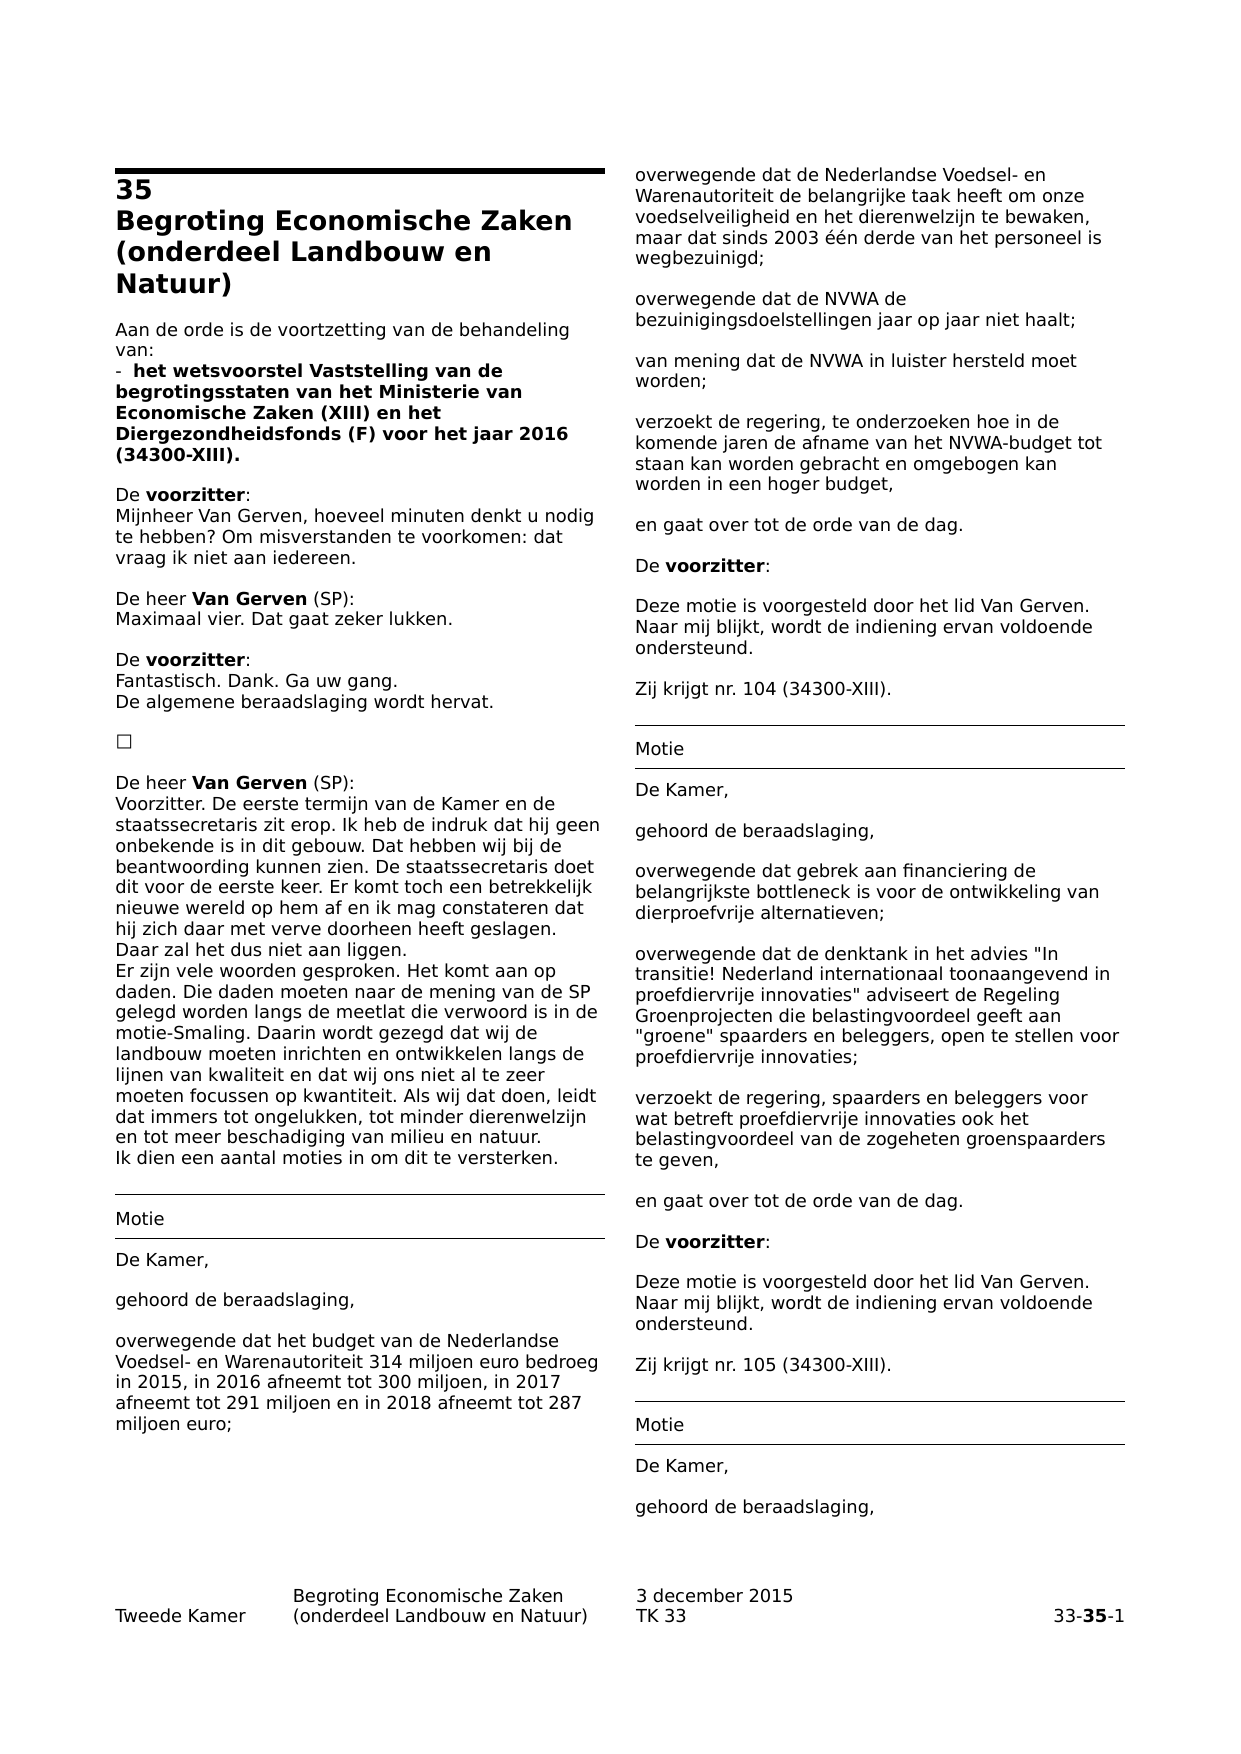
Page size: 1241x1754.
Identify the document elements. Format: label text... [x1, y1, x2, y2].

list het wetsvoorstel Vaststelling van de begrotingsstaten van het Ministerie van Economische Zaken (XIII) en het Diergezondheidsfonds (F) voor het jaar 2016 (34300-XIII). [115, 361, 605, 465]
text De voorzitter: [635, 556, 1125, 576]
text overwegende dat de denktank in het advies "In transitie! Nederland internationaal toonaangevend in proefdiervrije innovaties" adviseert de Regeling Groenprojecten die belastingvoordeel geeft aan "groene" spaarders en beleggers, open te stellen voor proefdiervrije innovaties; [635, 943, 1125, 1068]
text ⬜ [115, 732, 605, 753]
text Motie [635, 739, 1125, 760]
text De Kamer, [635, 780, 1125, 801]
text verzoekt de regering, te onderzoeken hoe in de komende jaren de afname van het NVWA-budget tot staan kan worden gebracht en omgebogen kan worden in een hoger budget, [635, 412, 1125, 495]
text De Kamer, [115, 1249, 605, 1270]
text Voorzitter. De eerste termijn van de Kamer en de staatssecretaris zit erop. Ik heb de indruk dat hij geen onbekende is in dit gebouw. Dat hebben wij bij de beantwoording kunnen zien. De staatssecretaris doet dit voor de eerste keer. Er komt toch een betrekkelijk nieuwe wereld op hem af en ik mag constateren dat hij zich daar met verve doorheen heeft geslagen. Daar zal het dus niet aan liggen. [115, 794, 605, 961]
text De Kamer, [635, 1456, 1125, 1476]
text De voorzitter: [115, 650, 605, 671]
text Maximaal vier. Dat gaat zeker lukken. [115, 609, 605, 630]
text Aan de orde is de voortzetting van de behandeling van: [115, 319, 605, 361]
text overwegende dat de Nederlandse Voedsel- en Warenautoriteit de belangrijke taak heeft om onze voedselveiligheid en het dierenwelzijn te bewaken, maar dat sinds 2003 één derde van het personeel is wegbezuinigd; [635, 165, 1125, 269]
text en gaat over tot de orde van de dag. [635, 515, 1125, 536]
text Deze motie is voorgesteld door het lid Van Gerven. Naar mij blijkt, wordt de indiening ervan voldoende ondersteund. [635, 596, 1125, 658]
text Ik dien een aantal moties in om dit te versterken. [115, 1148, 605, 1169]
text Zij krijgt nr. 104 (34300-XIII). [635, 678, 1125, 699]
text gehoord de beraadslaging, [635, 1496, 1125, 1517]
text Deze motie is voorgesteld door het lid Van Gerven. Naar mij blijkt, wordt de indiening ervan voldoende ondersteund. [635, 1272, 1125, 1334]
text Motie [635, 1415, 1125, 1436]
text Motie [115, 1209, 605, 1229]
text Mijnheer Van Gerven, hoeveel minuten denkt u nodig te hebben? Om misverstanden te voorkomen: dat vraag ik niet aan iedereen. [115, 506, 605, 568]
text verzoekt de regering, spaarders en beleggers voor wat betreft proefdiervrije innovaties ook het belastingvoordeel van de zogeheten groenspaarders te geven, [635, 1088, 1125, 1171]
text overwegende dat gebrek aan financiering de belangrijkste bottleneck is voor de ontwikkeling van dierproefvrije alternatieven; [635, 861, 1125, 923]
text gehoord de beraadslaging, [635, 821, 1125, 841]
text Fantastisch. Dank. Ga uw gang. [115, 671, 605, 692]
text van mening dat de NVWA in luister hersteld moet worden; [635, 350, 1125, 392]
text overwegende dat de NVWA de bezuinigingsdoelstellingen jaar op jaar niet haalt; [635, 289, 1125, 330]
text Er zijn vele woorden gesproken. Het komt aan op daden. Die daden moeten naar de mening van de SP gelegd worden langs de meetlat die verwoord is in de motie-Smaling. Daarin wordt gezegd dat wij de landbouw moeten inrichten en ontwikkelen langs de lijnen van kwaliteit en dat wij ons niet al te zeer moeten focussen op kwantiteit. Als wij dat doen, leidt dat immers tot ongelukken, tot minder dierenwelzijn en tot meer beschadiging van milieu en natuur. [115, 961, 605, 1148]
text De heer Van Gerven (SP): [115, 773, 605, 794]
text De heer Van Gerven (SP): [115, 588, 605, 609]
text en gaat over tot de orde van de dag. [635, 1191, 1125, 1211]
text De voorzitter: [635, 1231, 1125, 1252]
title 35 Begroting Economische Zaken (onderdeel Landbouw en Natuur) [115, 174, 605, 299]
text De voorzitter: [115, 485, 605, 506]
text Zij krijgt nr. 105 (34300-XIII). [635, 1354, 1125, 1375]
text overwegende dat het budget van de Nederlandse Voedsel- en Warenautoriteit 314 miljoen euro bedroeg in 2015, in 2016 afneemt tot 300 miljoen, in 2017 afneemt tot 291 miljoen en in 2018 afneemt tot 287 miljoen euro; [115, 1331, 605, 1434]
text gehoord de beraadslaging, [115, 1290, 605, 1311]
text De algemene beraadslaging wordt hervat. [115, 692, 605, 712]
